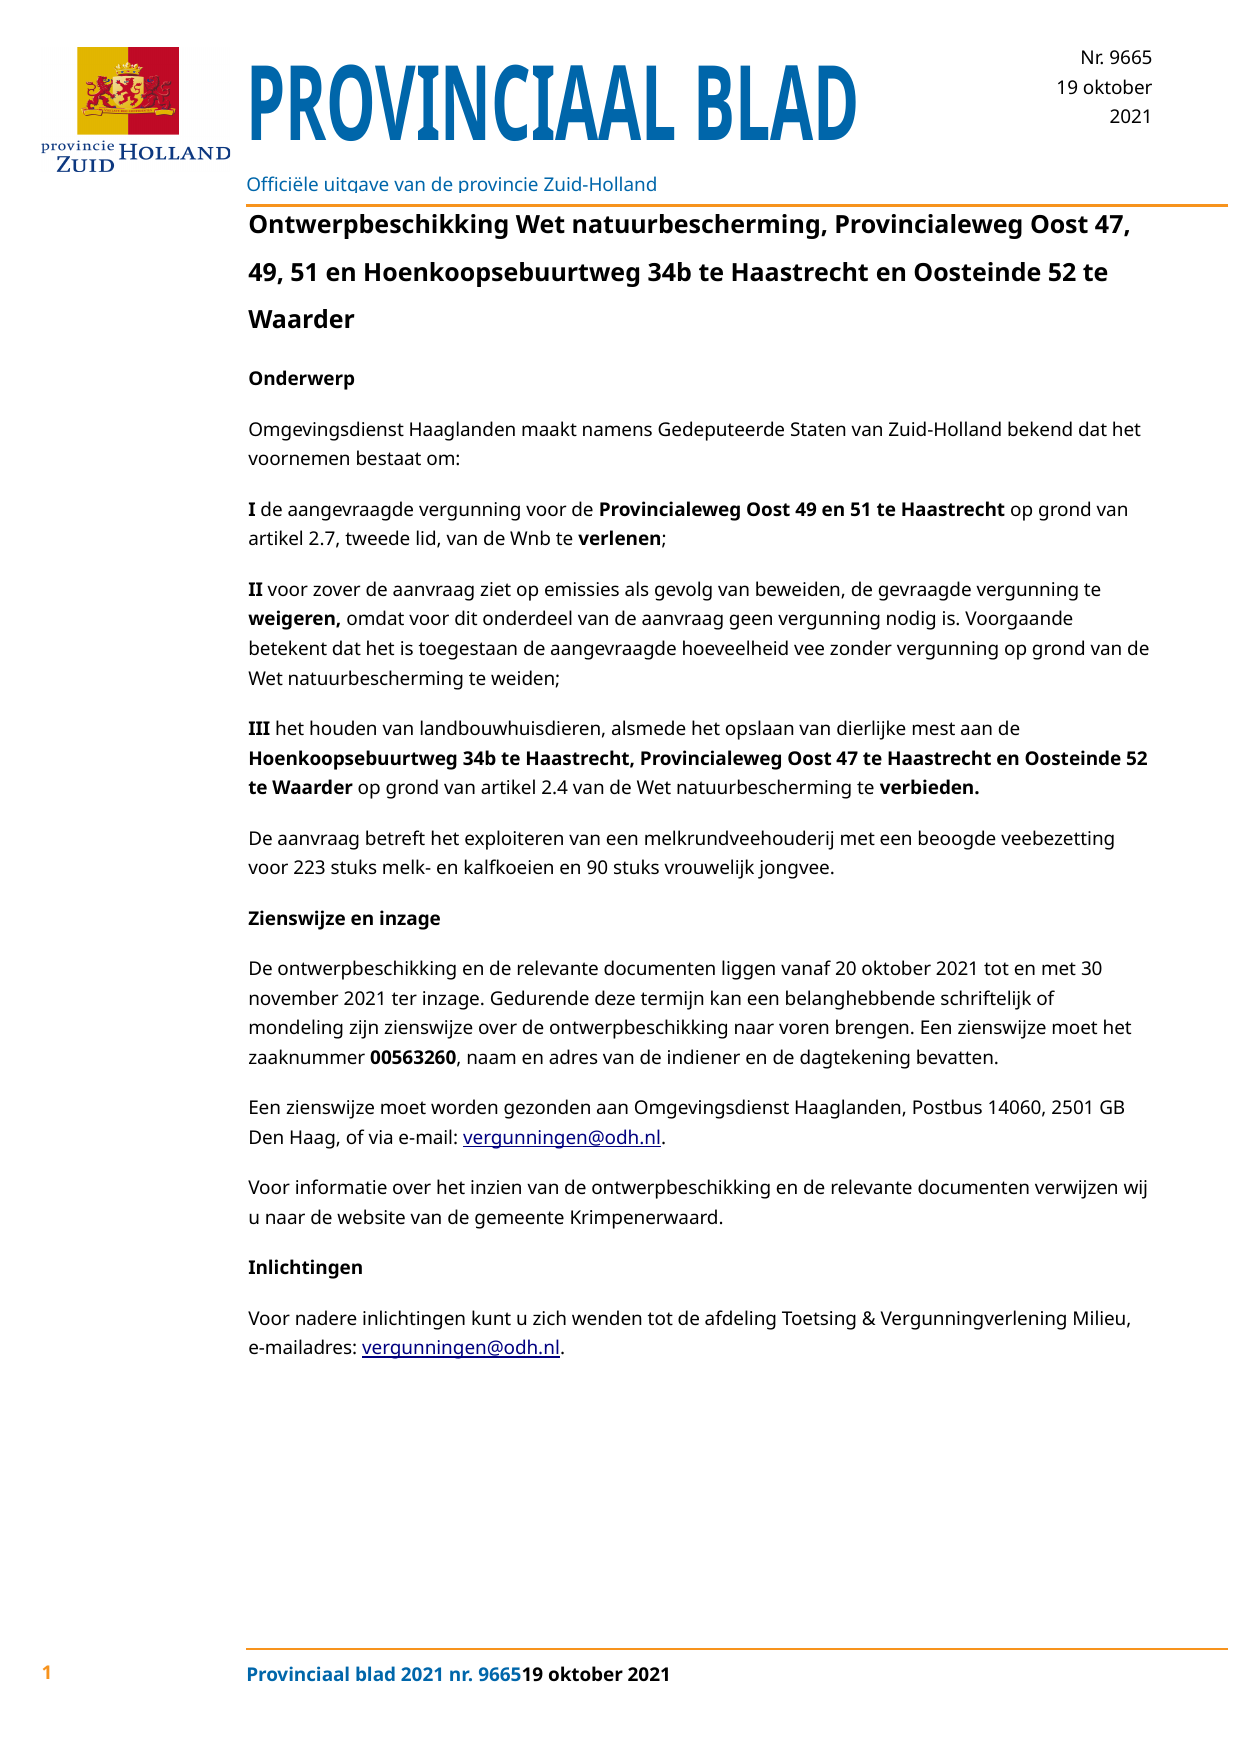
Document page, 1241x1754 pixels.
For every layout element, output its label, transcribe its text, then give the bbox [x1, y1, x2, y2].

text III het houden van landbouwhuisdieren, alsmede het opslaan van dierlijke mest aan de Hoenkoopsebuurtweg 34b te Haastrecht, Provincialeweg Oost 47 te Haastrecht en Oosteinde 52 te Waarder op grond van artikel 2.4 van de Wet natuurbescherming te verbieden. [248, 715, 1152, 800]
text Onderwerp [248, 366, 1152, 391]
text II voor zover de aanvraag ziet op emissies als gevolg van beweiden, de gevraagde vergunning te weigeren, omdat voor dit onderdeel van de aanvraag geen vergunning nodig is. Voorgaande betekent dat het is toegestaan de aangevraagde hoeveelheid vee zonder vergunning op grond van de Wet natuurbescherming te weiden; [248, 576, 1152, 690]
text Zienswijze en inzage [248, 905, 1152, 930]
text Omgevingsdienst Haaglanden maakt namens Gedeputeerde Staten van Zuid-Holland bekend dat het voornemen bestaat om: [248, 416, 1152, 471]
text Voor nadere inlichtingen kunt u zich wenden tot de afdeling Toetsing & Vergunningverlening Milieu, e-mailadres: vergunningen@odh.nl. [248, 1305, 1152, 1360]
text Een zienswijze moet worden gezonden aan Omgevingsdienst Haaglanden, Postbus 14060, 2501 GB Den Haag, of via e-mail: vergunningen@odh.nl. [248, 1094, 1152, 1149]
text Voor informatie over het inzien van de ontwerpbeschikking en de relevante documenten verwijzen wij u naar de website van de gemeente Krimpenerwaard. [248, 1174, 1152, 1229]
text I de aangevraagde vergunning voor de Provincialeweg Oost 49 en 51 te Haastrecht op grond van artikel 2.7, tweede lid, van de Wnb te verlenen; [248, 496, 1152, 551]
text Ontwerpbeschikking Wet natuurbescherming, Provincialeweg Oost 47, 49, 51 en Hoenkoopsebuurtweg 34b te Haastrecht en Oosteinde 52 te Waarder [248, 207, 1152, 336]
picture [41, 47, 231, 172]
text De ontwerpbeschikking en de relevante documenten liggen vanaf 20 oktober 2021 tot en met 30 november 2021 ter inzage. Gedurende deze termijn kan een belanghebbende schriftelijk of mondeling zijn zienswijze over de ontwerpbeschikking naar voren brengen. Een zienswijze moet het zaaknummer 00563260, naam en adres van de indiener en de dagtekening bevatten. [248, 955, 1152, 1069]
text Inlichtingen [248, 1254, 1152, 1280]
text De aanvraag betreft het exploiteren van een melkrundveehouderij met een beoogde veebezetting voor 223 stuks melk- en kalfkoeien en 90 stuks vrouwelijk jongvee. [248, 825, 1152, 880]
